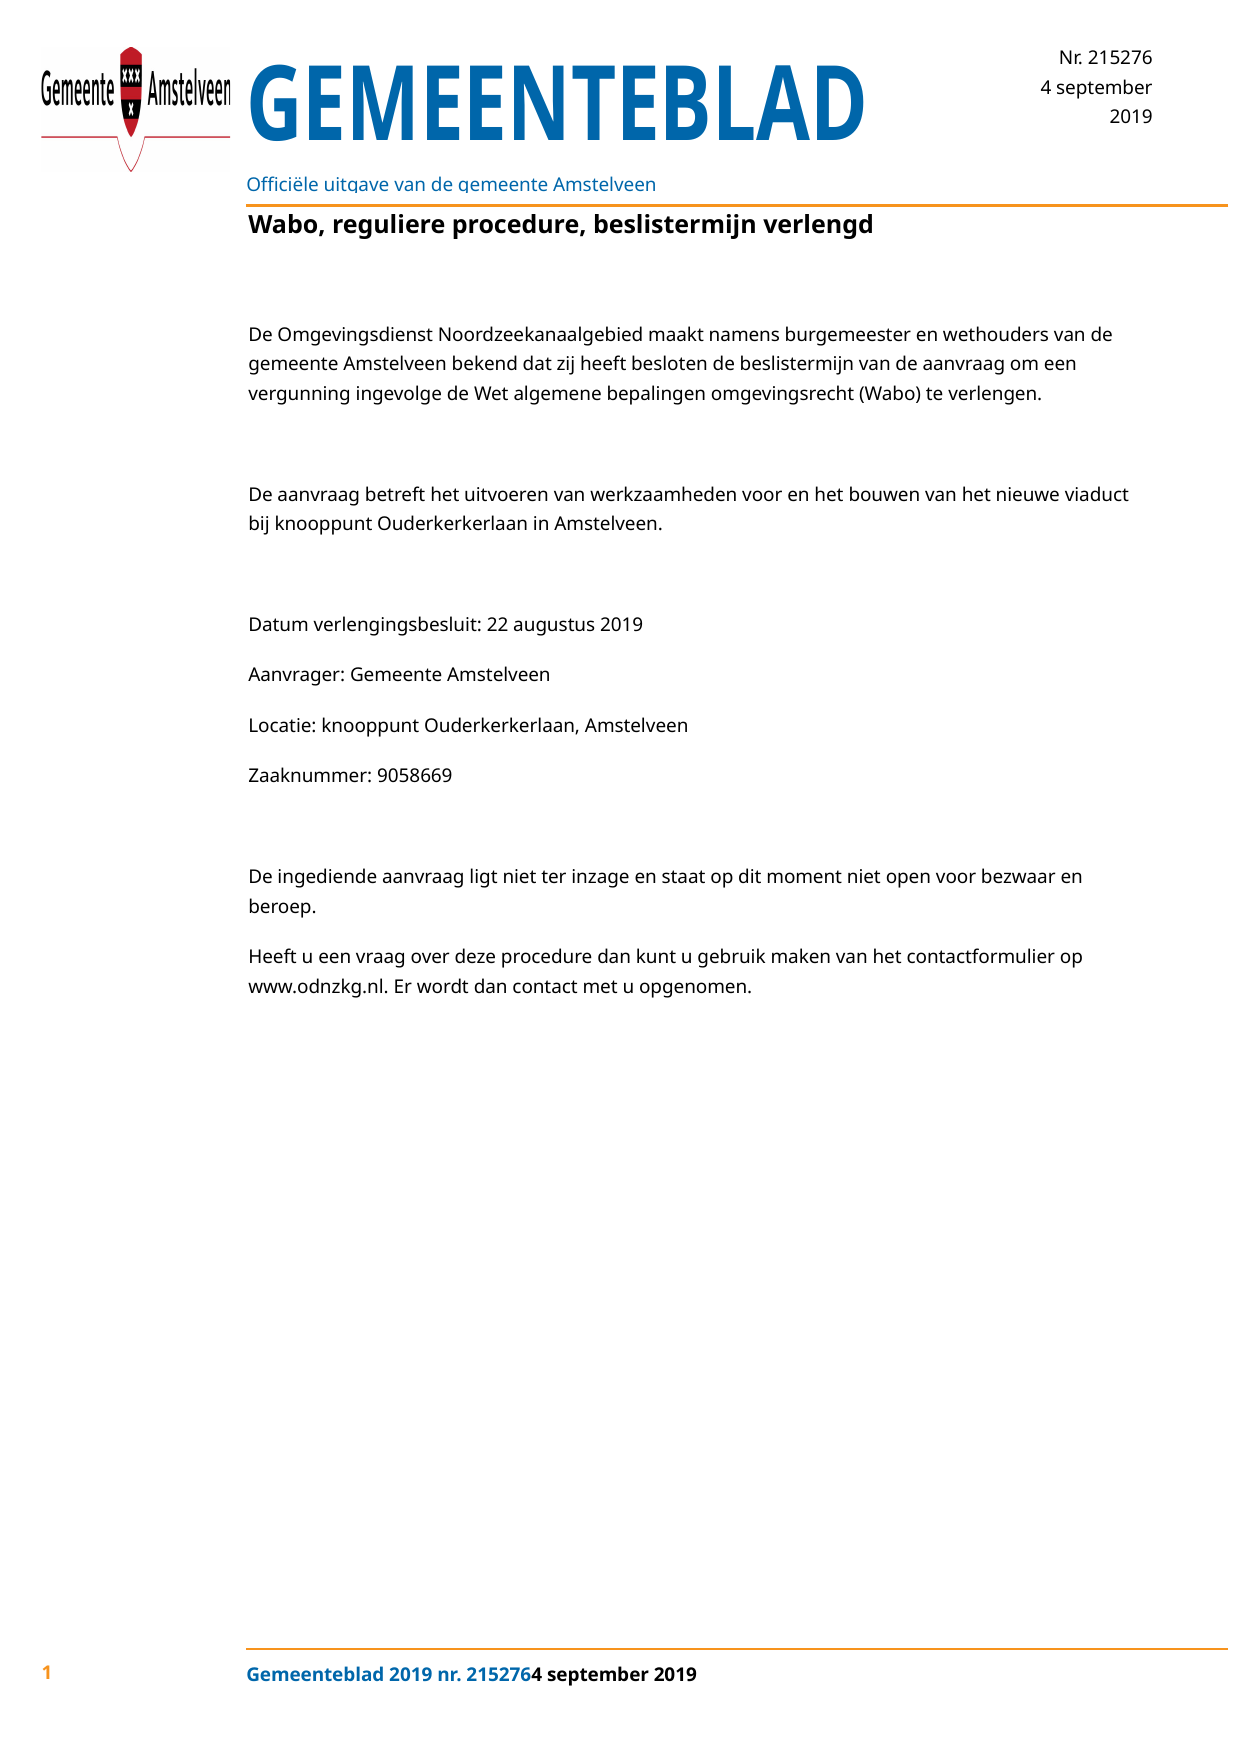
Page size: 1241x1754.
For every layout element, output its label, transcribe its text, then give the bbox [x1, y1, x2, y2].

text Zaaknummer: 9058669 [248, 762, 1152, 788]
text Datum verlengingsbesluit: 22 augustus 2019 [248, 611, 1152, 637]
text De aanvraag betreft het uitvoeren van werkzaamheden voor en het bouwen van het nieuwe viaduct bij knooppunt Ouderkerkerlaan in Amstelveen. [248, 481, 1152, 536]
picture [41, 47, 231, 172]
text Heeft u een vraag over deze procedure dan kunt u gebruik maken van het contactformulier op www.odnzkg.nl. Er wordt dan contact met u opgenomen. [248, 943, 1152, 998]
text De ingediende aanvraag ligt niet ter inzage en staat op dit moment niet open voor bezwaar en beroep. [248, 863, 1152, 918]
text De Omgevingsdienst Noordzeekanaalgebied maakt namens burgemeester en wethouders van de gemeente Amstelveen bekend dat zij heeft besloten de beslistermijn van de aanvraag om een vergunning ingevolge de Wet algemene bepalingen omgevingsrecht (Wabo) te verlengen. [248, 321, 1152, 406]
text Locatie: knooppunt Ouderkerkerlaan, Amstelveen [248, 712, 1152, 738]
text Wabo, reguliere procedure, beslistermijn verlengd [248, 207, 1152, 241]
text Aanvrager: Gemeente Amstelveen [248, 662, 1152, 687]
